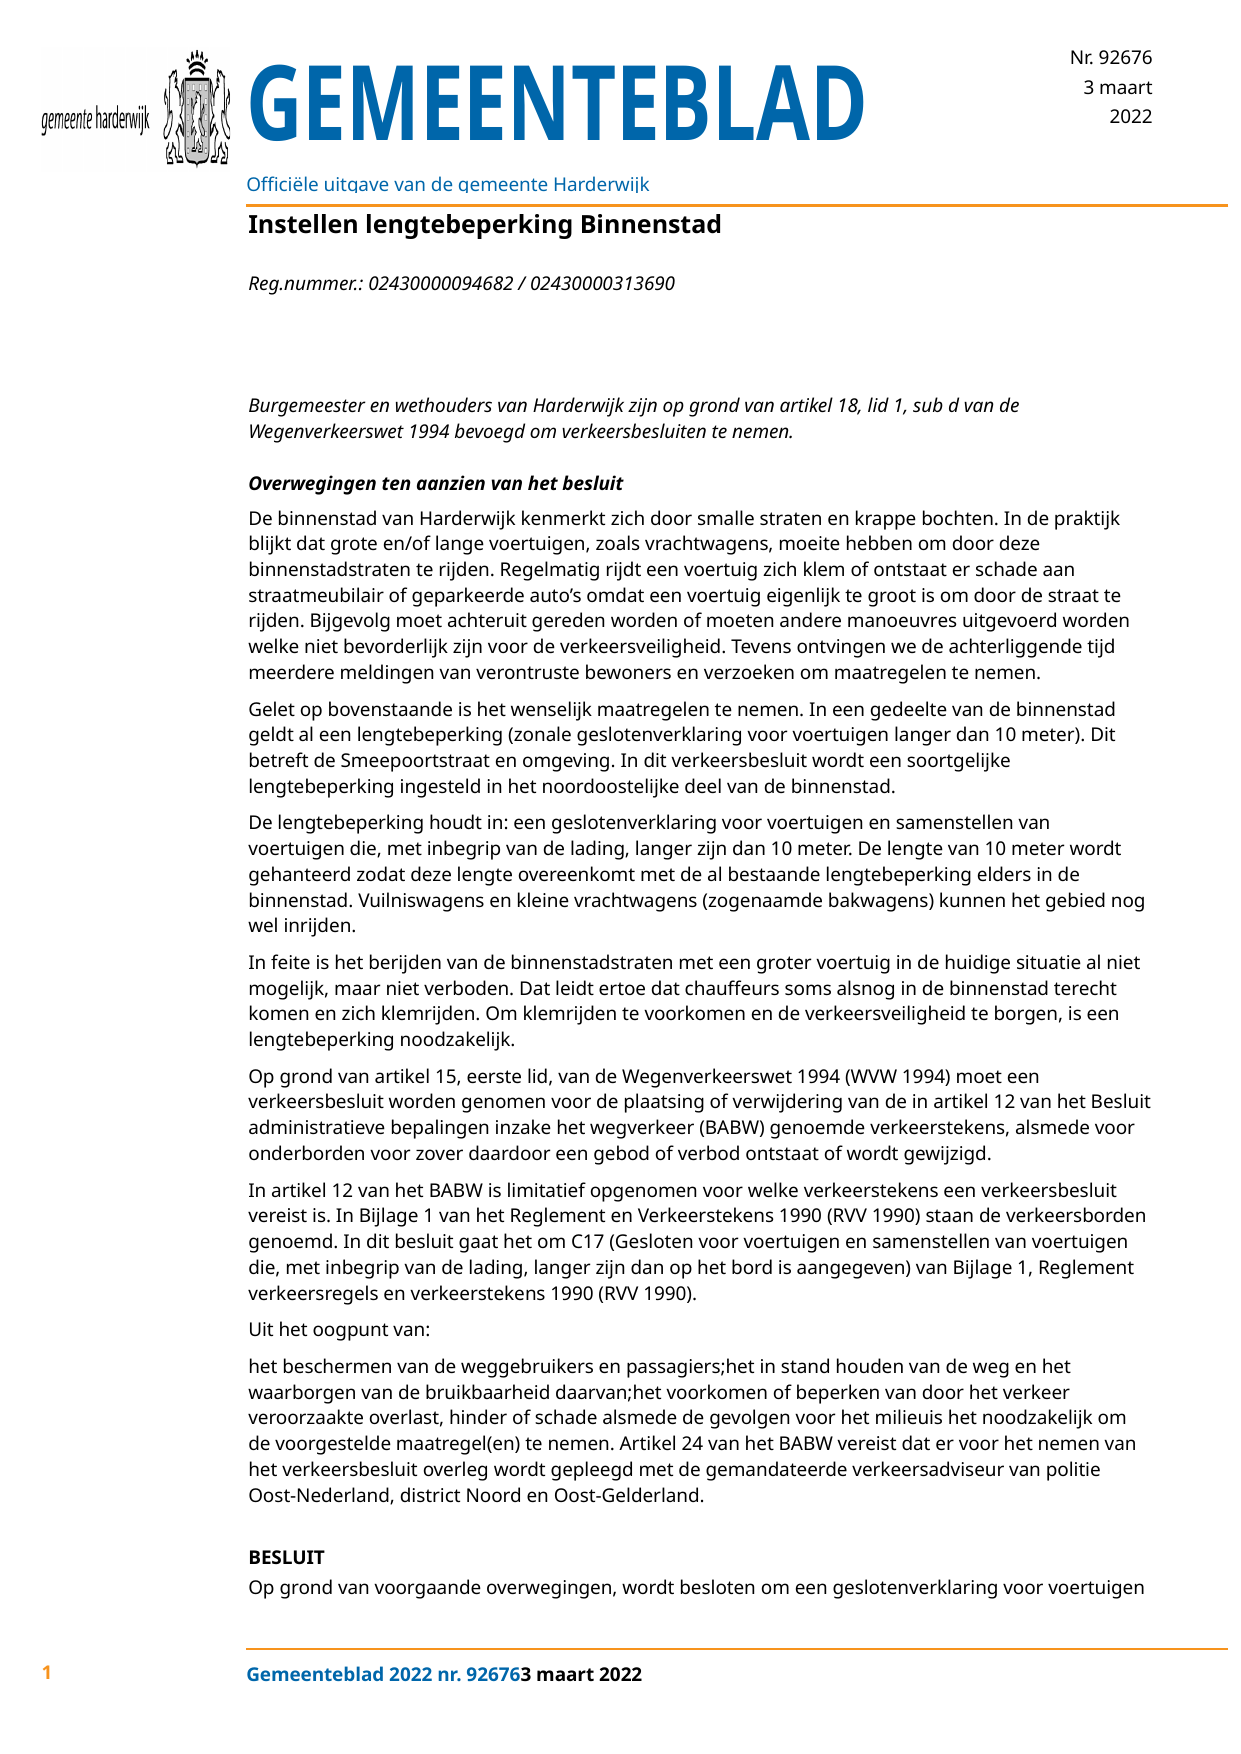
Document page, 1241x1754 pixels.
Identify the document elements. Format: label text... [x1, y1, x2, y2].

text In feite is het berijden van de binnenstadstraten met een groter voertuig in de huidige situatie al niet mogelijk, maar niet verboden. Dat leidt ertoe dat chauffeurs soms alsnog in de binnenstad terecht komen en zich klemrijden. Om klemrijden te voorkomen en de verkeersveiligheid te borgen, is een lengtebeperking noodzakelijk. [248, 949, 1152, 1052]
text Instellen lengtebeperking Binnenstad [248, 207, 1152, 241]
text De binnenstad van Harderwijk kenmerkt zich door smalle straten en krappe bochten. In de praktijk blijkt dat grote en/of lange voertuigen, zoals vrachtwagens, moeite hebben om door deze binnenstadstraten te rijden. Regelmatig rijdt een voertuig zich klem of ontstaat er schade aan straatmeubilair of geparkeerde auto’s omdat een voertuig eigenlijk te groot is om door de straat te rijden. Bijgevolg moet achteruit gereden worden of moeten andere manoeuvres uitgevoerd worden welke niet bevorderlijk zijn voor de verkeersveiligheid. Tevens ontvingen we de achterliggende tijd meerdere meldingen van verontruste bewoners en verzoeken om maatregelen te nemen. [248, 505, 1152, 685]
text Op grond van voorgaande overwegingen, wordt besloten om een geslotenverklaring voor voertuigen [248, 1574, 1152, 1600]
picture [41, 47, 231, 172]
text Burgemeester en wethouders van Harderwijk zijn op grond van artikel 18, lid 1, sub d van de Wegenverkeerswet 1994 bevoegd om verkeersbesluiten te nemen. [248, 392, 1152, 443]
text De lengtebeperking houdt in: een geslotenverklaring voor voertuigen en samenstellen van voertuigen die, met inbegrip van de lading, langer zijn dan 10 meter. De lengte van 10 meter wordt gehanteerd zodat deze lengte overeenkomt met de al bestaande lengtebeperking elders in de binnenstad. Vuilniswagens en kleine vrachtwagens (zogenaamde bakwagens) kunnen het gebied nog wel inrijden. [248, 809, 1152, 938]
text Op grond van artikel 15, eerste lid, van de Wegenverkeerswet 1994 (WVW 1994) moet een verkeersbesluit worden genomen voor de plaatsing of verwijdering van de in artikel 12 van het Besluit administratieve bepalingen inzake het wegverkeer (BABW) genoemde verkeerstekens, alsmede voor onderborden voor zover daardoor een gebod of verbod ontstaat of wordt gewijzigd. [248, 1063, 1152, 1166]
text Uit het oogpunt van: [248, 1316, 1152, 1342]
text In artikel 12 van het BABW is limitatief opgenomen voor welke verkeerstekens een verkeersbesluit vereist is. In Bijlage 1 van het Reglement en Verkeerstekens 1990 (RVV 1990) staan de verkeersborden genoemd. In dit besluit gaat het om C17 (Gesloten voor voertuigen en samenstellen van voertuigen die, met inbegrip van de lading, langer zijn dan op het bord is aangegeven) van Bijlage 1, Reglement verkeersregels en verkeerstekens 1990 (RVV 1990). [248, 1177, 1152, 1306]
text het beschermen van de weggebruikers en passagiers;het in stand houden van de weg en het waarborgen van de bruikbaarheid daarvan;het voorkomen of beperken van door het verkeer veroorzaakte overlast, hinder of schade alsmede de gevolgen voor het milieuis het noodzakelijk om de voorgestelde maatregel(en) te nemen. Artikel 24 van het BABW vereist dat er voor het nemen van het verkeersbesluit overleg wordt gepleegd met de gemandateerde verkeersadviseur van politie Oost-Nederland, district Noord en Oost-Gelderland. [248, 1353, 1152, 1507]
text Gelet op bovenstaande is het wenselijk maatregelen te nemen. In een gedeelte van de binnenstad geldt al een lengtebeperking (zonale geslotenverklaring voor voertuigen langer dan 10 meter). Dit betreft de Smeepoortstraat en omgeving. In dit verkeersbesluit wordt een soortgelijke lengtebeperking ingesteld in het noordoostelijke deel van de binnenstad. [248, 696, 1152, 799]
text Overwegingen ten aanzien van het besluit [248, 471, 1152, 496]
text Reg.nummer.: 02430000094682 / 02430000313690 [248, 270, 1152, 296]
text BESLUIT [248, 1544, 1152, 1570]
